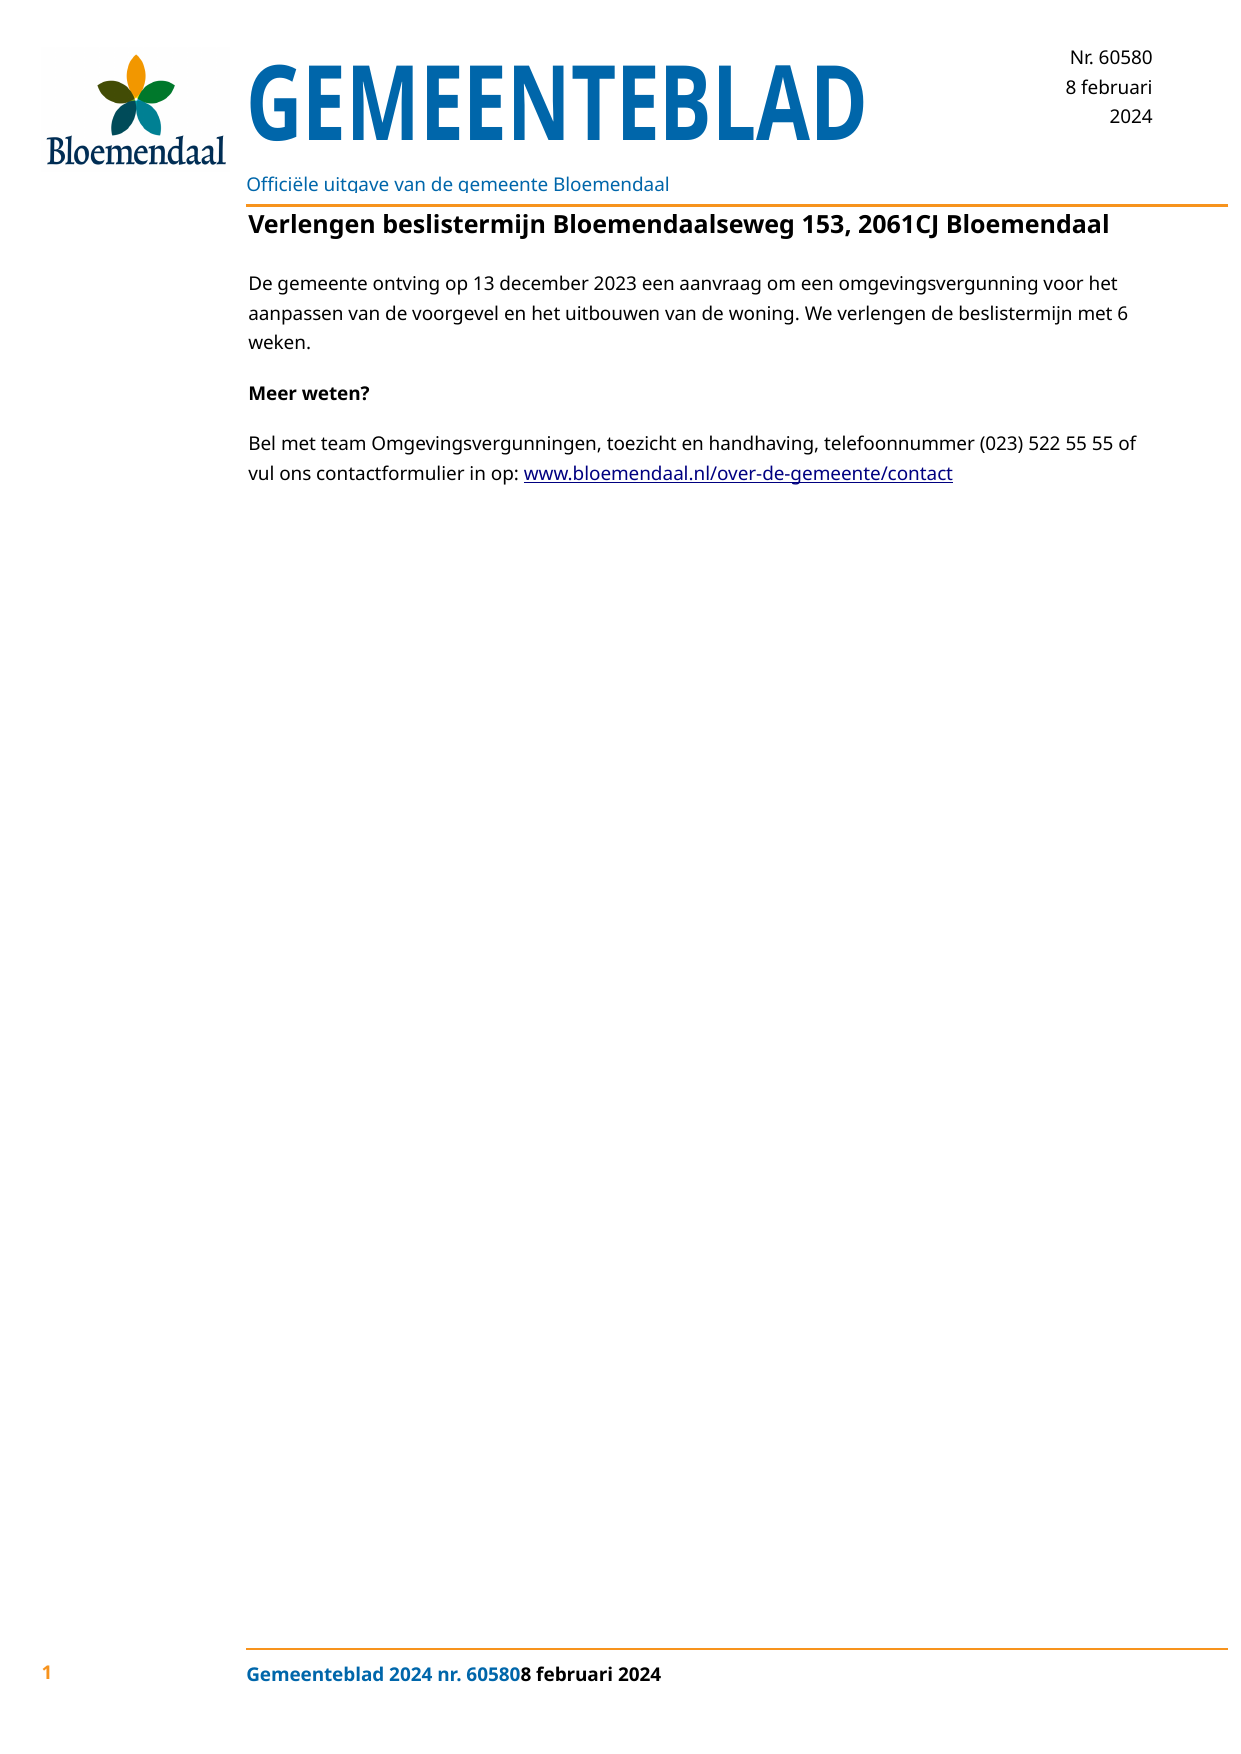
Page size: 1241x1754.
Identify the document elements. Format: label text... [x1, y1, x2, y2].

text Meer weten? [248, 380, 1152, 406]
picture [41, 47, 231, 172]
text Bel met team Omgevingsvergunningen, toezicht en handhaving, telefoonnummer (023) 522 55 55 of vul ons contactformulier in op: www.bloemendaal.nl/over-de-gemeente/contact [248, 430, 1152, 486]
text De gemeente ontving op 13 december 2023 een aanvraag om een omgevingsvergunning voor het aanpassen van de voorgevel en het uitbouwen van de woning. We verlengen de beslistermijn met 6 weken. [248, 270, 1152, 355]
text Verlengen beslistermijn Bloemendaalseweg 153, 2061CJ Bloemendaal [248, 207, 1152, 241]
